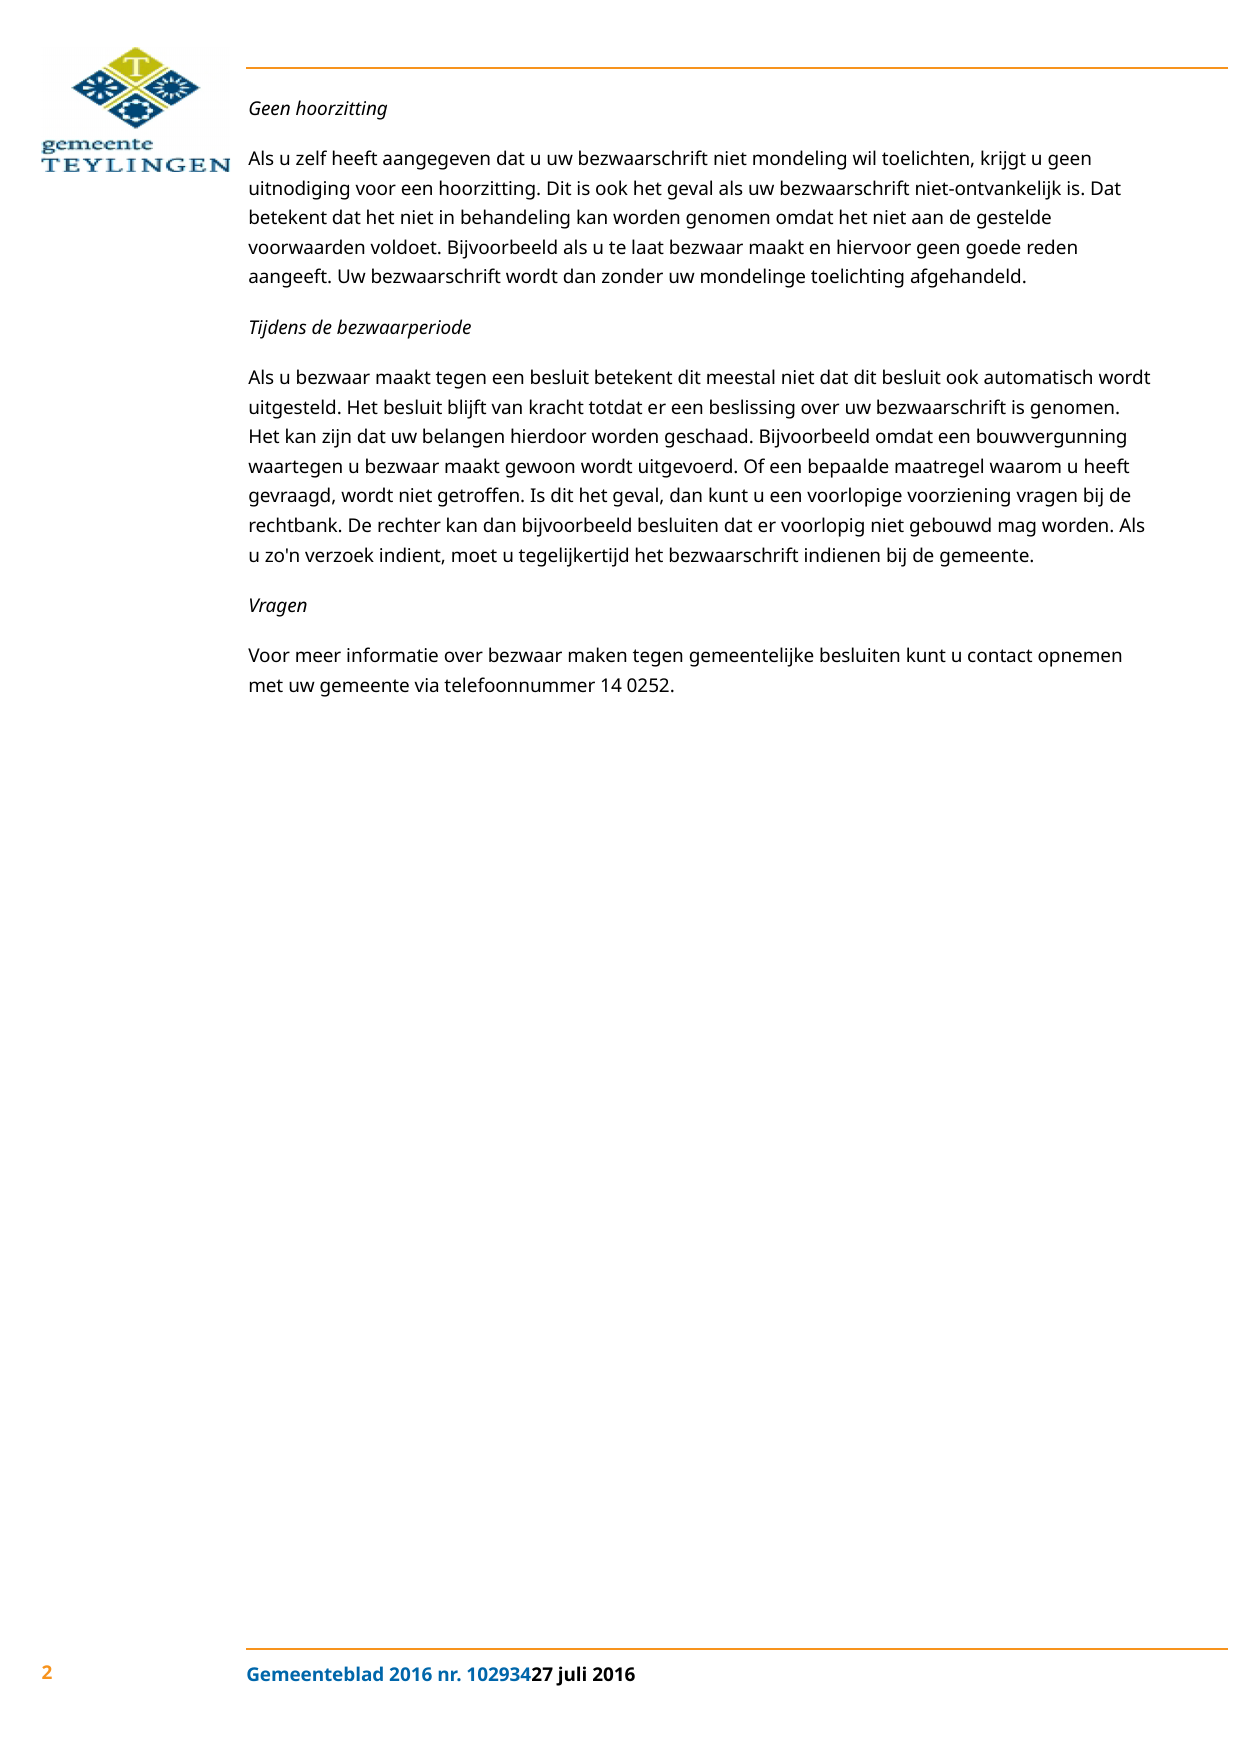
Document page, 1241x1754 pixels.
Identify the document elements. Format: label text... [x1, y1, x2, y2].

text Voor meer informatie over bezwaar maken tegen gemeentelijke besluiten kunt u contact opnemen met uw gemeente via telefoonnummer 14 0252. [248, 643, 1152, 698]
text Als u zelf heeft aangegeven dat u uw bezwaarschrift niet mondeling wil toelichten, krijgt u geen uitnodiging voor een hoorzitting. Dit is ook het geval als uw bezwaarschrift niet-ontvankelijk is. Dat betekent dat het niet in behandeling kan worden genomen omdat het niet aan de gestelde voorwaarden voldoet. Bijvoorbeeld als u te laat bezwaar maakt en hiervoor geen goede reden aangeeft. Uw bezwaarschrift wordt dan zonder uw mondelinge toelichting afgehandeld. [248, 145, 1152, 289]
text Vragen [248, 592, 1152, 618]
text Geen hoorzitting [248, 95, 1152, 121]
picture [41, 47, 231, 172]
text Als u bezwaar maakt tegen een besluit betekent dit meestal niet dat dit besluit ook automatisch wordt uitgesteld. Het besluit blijft van kracht totdat er een beslissing over uw bezwaarschrift is genomen. Het kan zijn dat uw belangen hierdoor worden geschaad. Bijvoorbeeld omdat een bouwvergunning waartegen u bezwaar maakt gewoon wordt uitgevoerd. Of een bepaalde maatregel waarom u heeft gevraagd, wordt niet getroffen. Is dit het geval, dan kunt u een voorlopige voorziening vragen bij de rechtbank. De rechter kan dan bijvoorbeeld besluiten dat er voorlopig niet gebouwd mag worden. Als u zo'n verzoek indient, moet u tegelijkertijd het bezwaarschrift indienen bij de gemeente. [248, 364, 1152, 568]
text Tijdens de bezwaarperiode [248, 314, 1152, 340]
